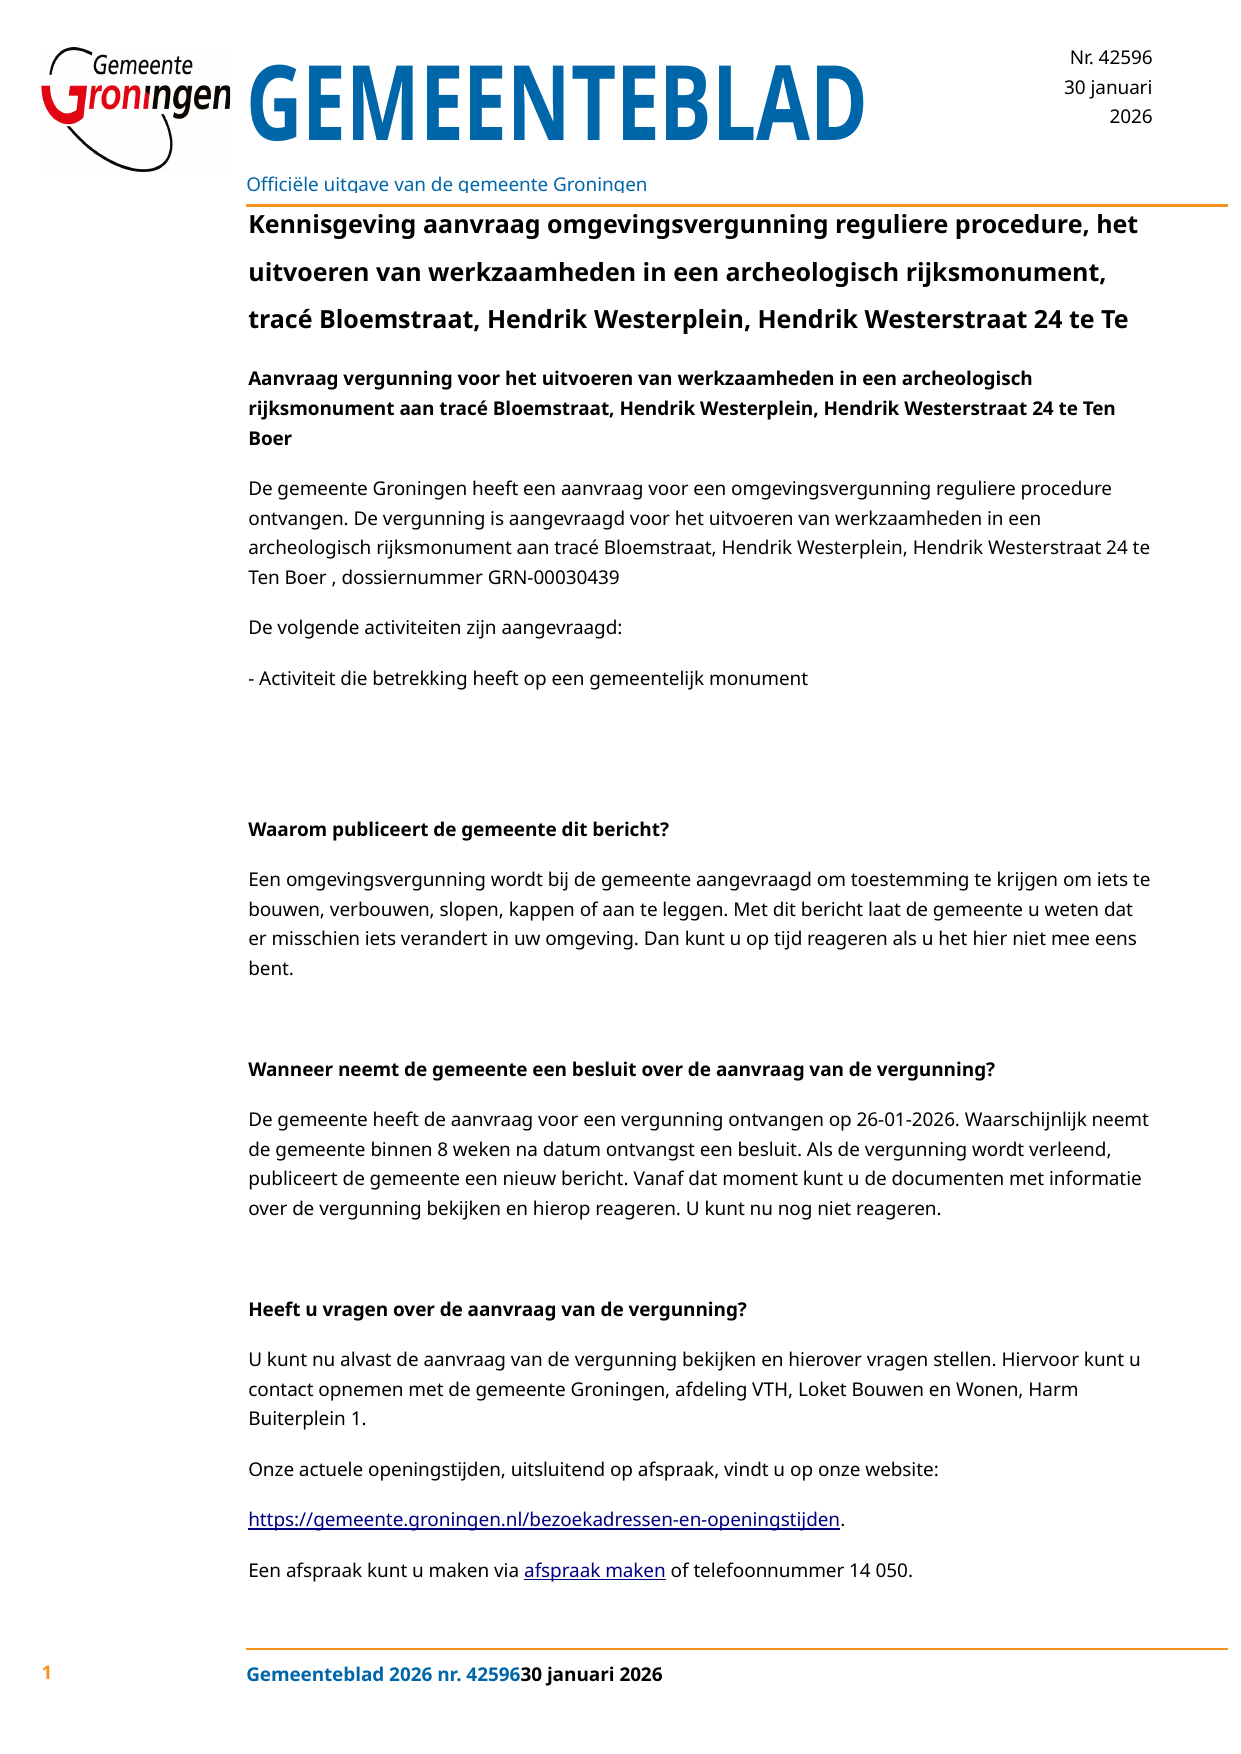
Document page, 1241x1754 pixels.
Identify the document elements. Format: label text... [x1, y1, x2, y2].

text Heeft u vragen over de aanvraag van de vergunning? [248, 1296, 1152, 1322]
text De gemeente heeft de aanvraag voor een vergunning ontvangen op 26-01-2026. Waarschijnlijk neemt de gemeente binnen 8 weken na datum ontvangst een besluit. Als de vergunning wordt verleend, publiceert de gemeente een nieuw bericht. Vanaf dat moment kunt u de documenten met informatie over de vergunning bekijken en hierop reageren. U kunt nu nog niet reageren. [248, 1106, 1152, 1221]
text De gemeente Groningen heeft een aanvraag voor een omgevingsvergunning reguliere procedure ontvangen. De vergunning is aangevraagd voor het uitvoeren van werkzaamheden in een archeologisch rijksmonument aan tracé Bloemstraat, Hendrik Westerplein, Hendrik Westerstraat 24 te Ten Boer , dossiernummer GRN-00030439 [248, 475, 1152, 589]
text U kunt nu alvast de aanvraag van de vergunning bekijken en hierover vragen stellen. Hiervoor kunt u contact opnemen met de gemeente Groningen, afdeling VTH, Loket Bouwen en Wonen, Harm Buiterplein 1. [248, 1346, 1152, 1431]
text Kennisgeving aanvraag omgevingsvergunning reguliere procedure, het uitvoeren van werkzaamheden in een archeologisch rijksmonument, tracé Bloemstraat, Hendrik Westerplein, Hendrik Westerstraat 24 te Te [248, 207, 1152, 336]
text https://gemeente.groningen.nl/bezoekadressen-en-openingstijden. [248, 1506, 1152, 1532]
text De volgende activiteiten zijn aangevraagd: [248, 614, 1152, 640]
text - Activiteit die betrekking heeft op een gemeentelijk monument [248, 665, 1152, 690]
text Waarom publiceert de gemeente dit bericht? [248, 816, 1152, 842]
text Aanvraag vergunning voor het uitvoeren van werkzaamheden in een archeologisch rijksmonument aan tracé Bloemstraat, Hendrik Westerplein, Hendrik Westerstraat 24 te Ten Boer [248, 366, 1152, 450]
text Een afspraak kunt u maken via afspraak maken of telefoonnummer 14 050. [248, 1557, 1152, 1582]
text Wanneer neemt de gemeente een besluit over de aanvraag van de vergunning? [248, 1056, 1152, 1082]
text Onze actuele openingstijden, uitsluitend op afspraak, vindt u op onze website: [248, 1456, 1152, 1482]
text Een omgevingsvergunning wordt bij de gemeente aangevraagd om toestemming te krijgen om iets te bouwen, verbouwen, slopen, kappen of aan te leggen. Met dit bericht laat de gemeente u weten dat er misschien iets verandert in uw omgeving. Dan kunt u op tijd reageren als u het hier niet mee eens bent. [248, 866, 1152, 981]
picture [41, 47, 231, 172]
